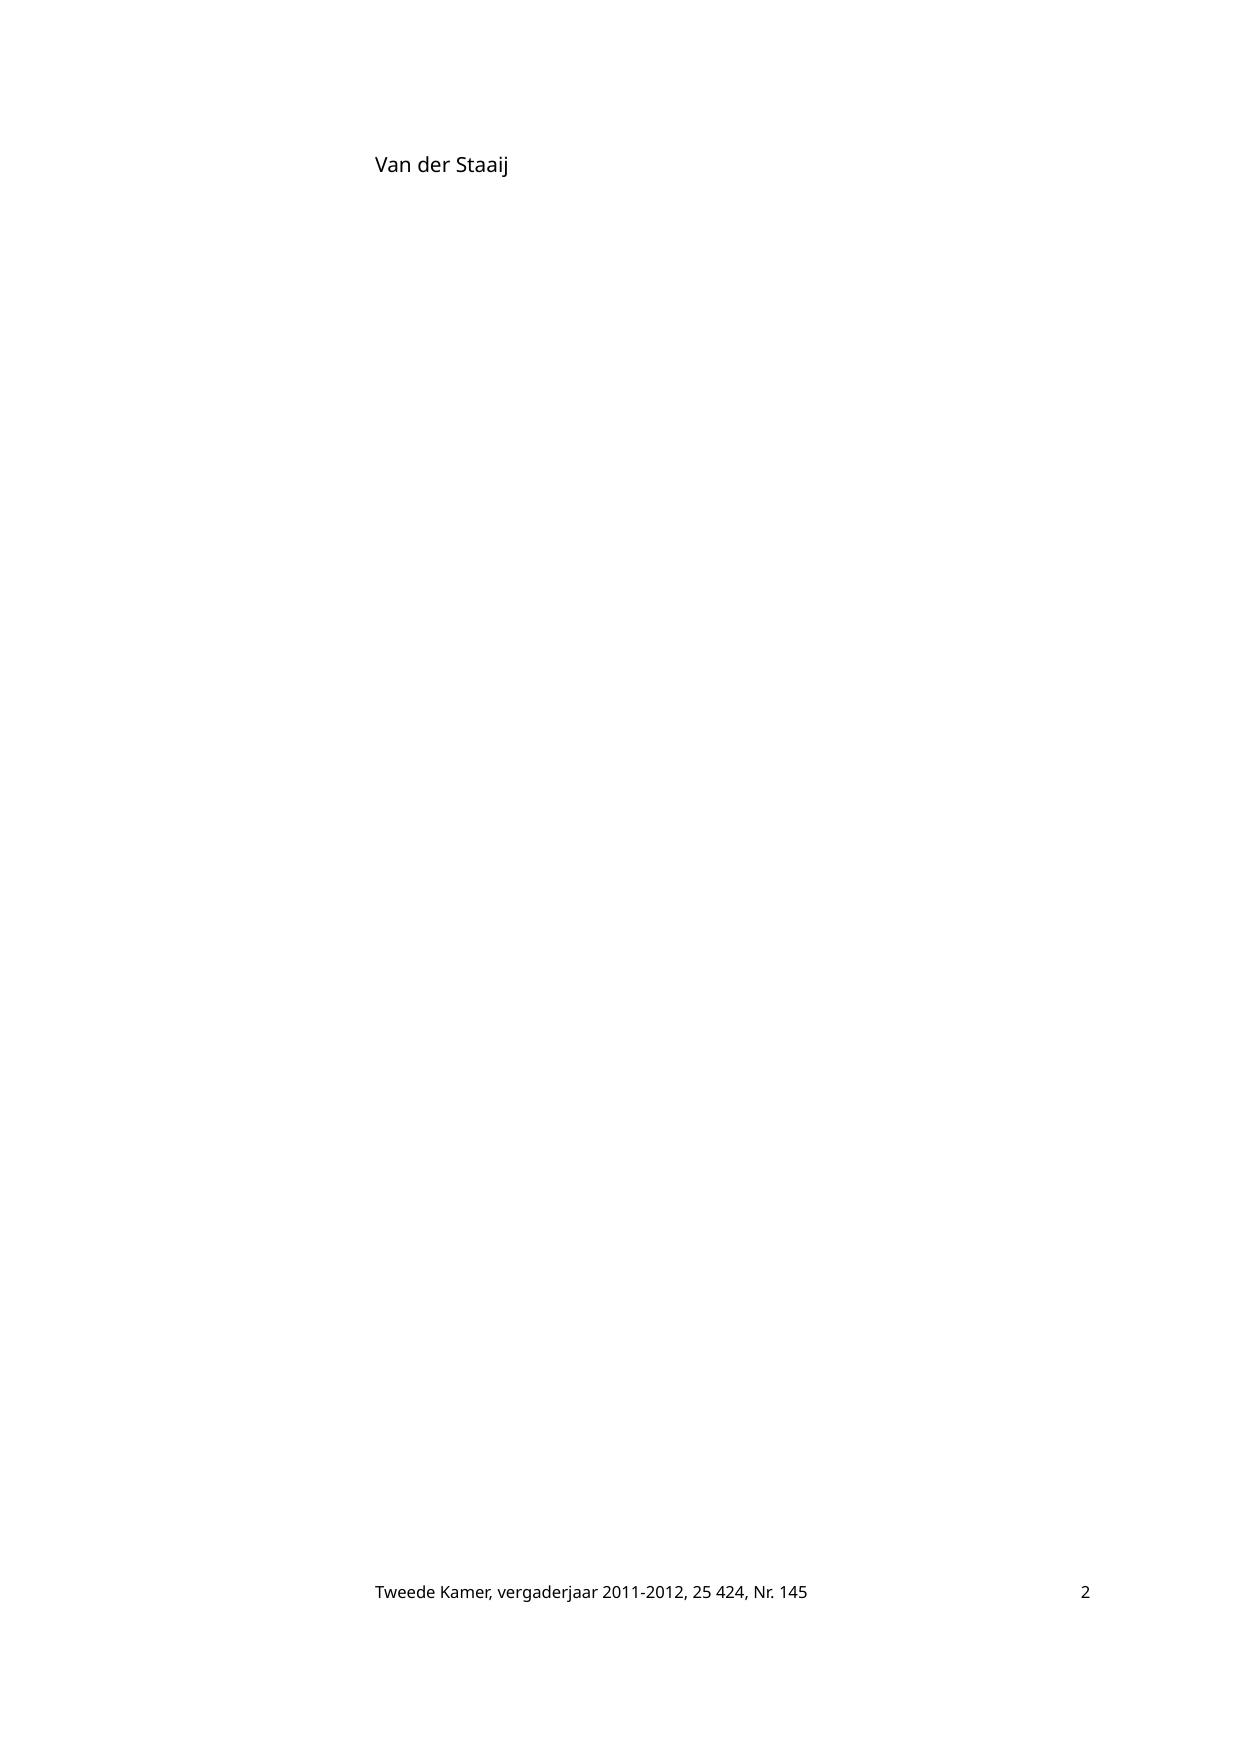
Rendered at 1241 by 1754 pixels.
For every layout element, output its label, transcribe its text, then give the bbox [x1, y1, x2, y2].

text Van der Staaij [375, 150, 1090, 178]
